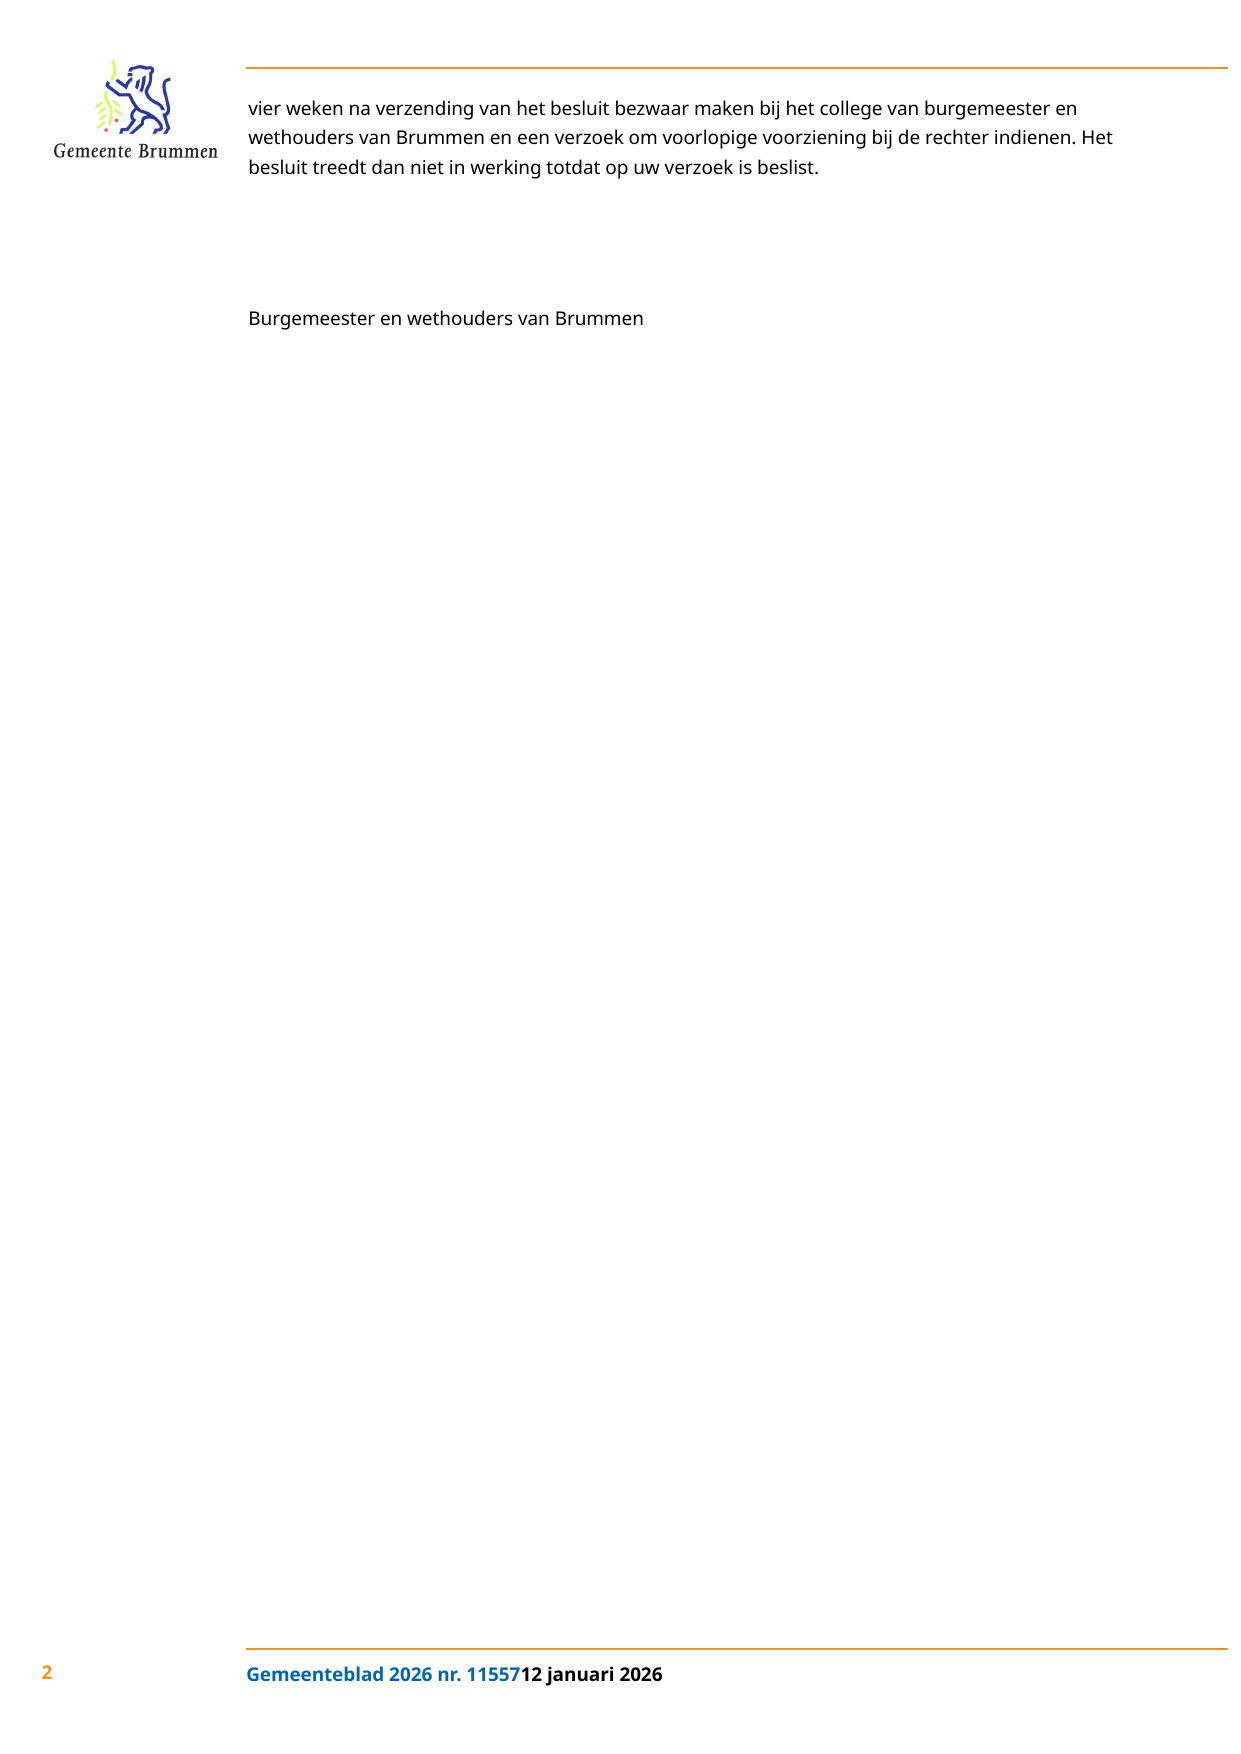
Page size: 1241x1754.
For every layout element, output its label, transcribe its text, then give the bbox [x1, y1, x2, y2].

text vier weken na verzending van het besluit bezwaar maken bij het college van burgemeester en wethouders van Brummen en een verzoek om voorlopige voorziening bij de rechter indienen. Het besluit treedt dan niet in werking totdat op uw verzoek is beslist. [248, 95, 1152, 180]
text Burgemeester en wethouders van Brummen [248, 305, 1152, 331]
picture [41, 47, 231, 172]
